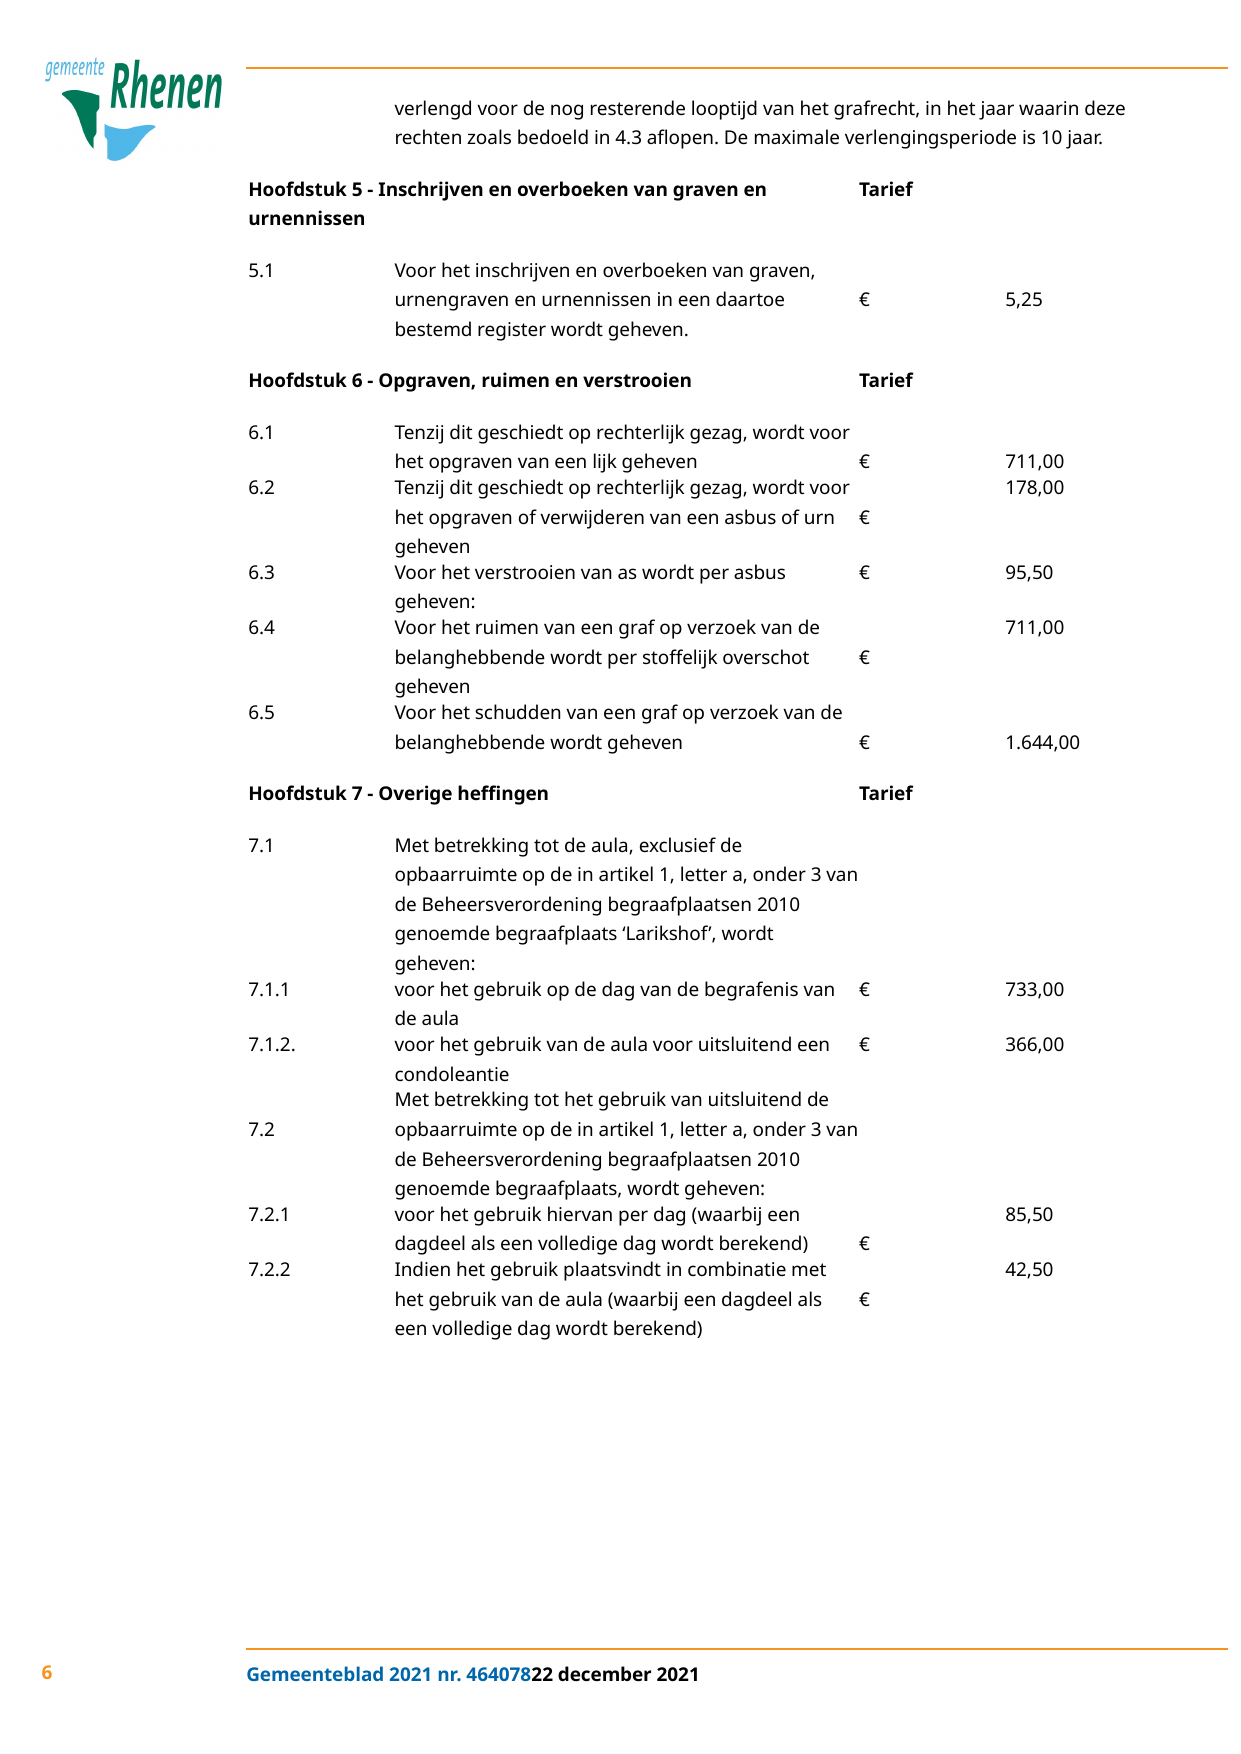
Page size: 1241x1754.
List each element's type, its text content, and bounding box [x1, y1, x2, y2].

table_cell 7.1.1 [248, 976, 394, 1031]
table_cell 7.2.1 [248, 1201, 394, 1256]
table_cell [1005, 832, 1152, 976]
table_cell [248, 755, 394, 780]
table_cell [1005, 393, 1152, 419]
table_cell 7.2 [248, 1087, 394, 1201]
table_cell € [859, 1031, 1005, 1087]
table_cell verlengd voor de nog resterende looptijd van het grafrecht, in het jaar waarin deze rechten zoals bedoeld in 4.3 aflopen. De maximale verlengingsperiode is 10 jaar. [394, 95, 1152, 150]
table_cell 1.644,00 [1005, 699, 1152, 755]
table_cell € [859, 419, 1005, 474]
table_cell Tarief [859, 368, 1152, 393]
table_cell 711,00 [1005, 419, 1152, 474]
table_cell 42,50 [1005, 1256, 1152, 1341]
table_cell 6.1 [248, 419, 394, 474]
table_cell Voor het ruimen van een graf op verzoek van de belanghebbende wordt per stoffelijk overschot geheven [394, 615, 859, 699]
table_cell Tenzij dit geschiedt op rechterlijk gezag, wordt voor het opgraven of verwijderen van een asbus of urn geheven [394, 474, 859, 559]
table_cell 5.1 [248, 257, 394, 342]
table_cell [248, 150, 394, 176]
table_cell Met betrekking tot het gebruik van uitsluitend de opbaarruimte op de in artikel 1, letter a, onder 3 van de Beheersverordening begraafplaatsen 2010 genoemde begraafplaats, wordt geheven: [394, 1087, 859, 1201]
table_cell [394, 393, 859, 419]
table_cell [859, 342, 1005, 367]
table_cell [394, 150, 859, 176]
table_cell Hoofdstuk 6 - Opgraven, ruimen en verstrooien [248, 368, 859, 393]
table_cell 85,50 [1005, 1201, 1152, 1256]
table_cell voor het gebruik hiervan per dag (waarbij een dagdeel als een volledige dag wordt berekend) [394, 1201, 859, 1256]
table_cell [859, 1087, 1005, 1201]
table_cell Tenzij dit geschiedt op rechterlijk gezag, wordt voor het opgraven van een lijk geheven [394, 419, 859, 474]
table_cell voor het gebruik van de aula voor uitsluitend een condoleantie [394, 1031, 859, 1087]
table_cell [394, 755, 859, 780]
table_cell [394, 806, 859, 832]
table_cell 6.2 [248, 474, 394, 559]
table_cell [1005, 342, 1152, 367]
table_cell 7.2.2 [248, 1256, 394, 1341]
table_cell 6.5 [248, 699, 394, 755]
table_cell € [859, 976, 1005, 1031]
table_cell [394, 231, 859, 257]
picture [41, 47, 231, 172]
table_cell € [859, 559, 1005, 614]
table_cell [248, 231, 394, 257]
table_cell 366,00 [1005, 1031, 1152, 1087]
table_cell [859, 231, 1005, 257]
table_cell € [859, 615, 1005, 699]
table_cell [1005, 231, 1152, 257]
table_cell Met betrekking tot de aula, exclusief de opbaarruimte op de in artikel 1, letter a, onder 3 van de Beheersverordening begraafplaatsen 2010 genoemde begraafplaats ‘Larikshof’, wordt geheven: [394, 832, 859, 976]
table_cell € [859, 1201, 1005, 1256]
table_cell 711,00 [1005, 615, 1152, 699]
table_cell 178,00 [1005, 474, 1152, 559]
table_cell € [859, 474, 1005, 559]
table_cell 95,50 [1005, 559, 1152, 614]
table_cell [1005, 806, 1152, 832]
table_cell 5,25 [1005, 257, 1152, 342]
table_cell 7.1.2. [248, 1031, 394, 1087]
table_cell Tarief [859, 780, 1152, 806]
table_cell Voor het schudden van een graf op verzoek van de belanghebbende wordt geheven [394, 699, 859, 755]
table_cell 6.4 [248, 615, 394, 699]
table_cell [248, 806, 394, 832]
table_cell [394, 342, 859, 367]
table_cell [859, 832, 1005, 976]
table_cell Tarief [859, 176, 1152, 231]
table_cell voor het gebruik op de dag van de begrafenis van de aula [394, 976, 859, 1031]
table_cell [248, 95, 394, 150]
table_cell Hoofdstuk 5 - Inschrijven en overboeken van graven en urnennissen [248, 176, 859, 231]
table_cell [248, 342, 394, 367]
table_cell € [859, 257, 1005, 342]
table_cell Hoofdstuk 7 - Overige heffingen [248, 780, 859, 806]
table_cell [859, 806, 1005, 832]
table_cell [1005, 150, 1152, 176]
table_cell [248, 393, 394, 419]
table_cell 6.3 [248, 559, 394, 614]
table_cell Voor het inschrijven en overboeken van graven, urnengraven en urnennissen in een daartoe bestemd register wordt geheven. [394, 257, 859, 342]
table_cell 733,00 [1005, 976, 1152, 1031]
table_cell € [859, 1256, 1005, 1341]
table_cell [859, 755, 1005, 780]
table_cell 7.1 [248, 832, 394, 976]
table_cell Voor het verstrooien van as wordt per asbus geheven: [394, 559, 859, 614]
table_cell [859, 150, 1005, 176]
table_cell [1005, 755, 1152, 780]
table_cell Indien het gebruik plaatsvindt in combinatie met het gebruik van de aula (waarbij een dagdeel als een volledige dag wordt berekend) [394, 1256, 859, 1341]
table_cell € [859, 699, 1005, 755]
table_cell [859, 393, 1005, 419]
table_cell [1005, 1087, 1152, 1201]
